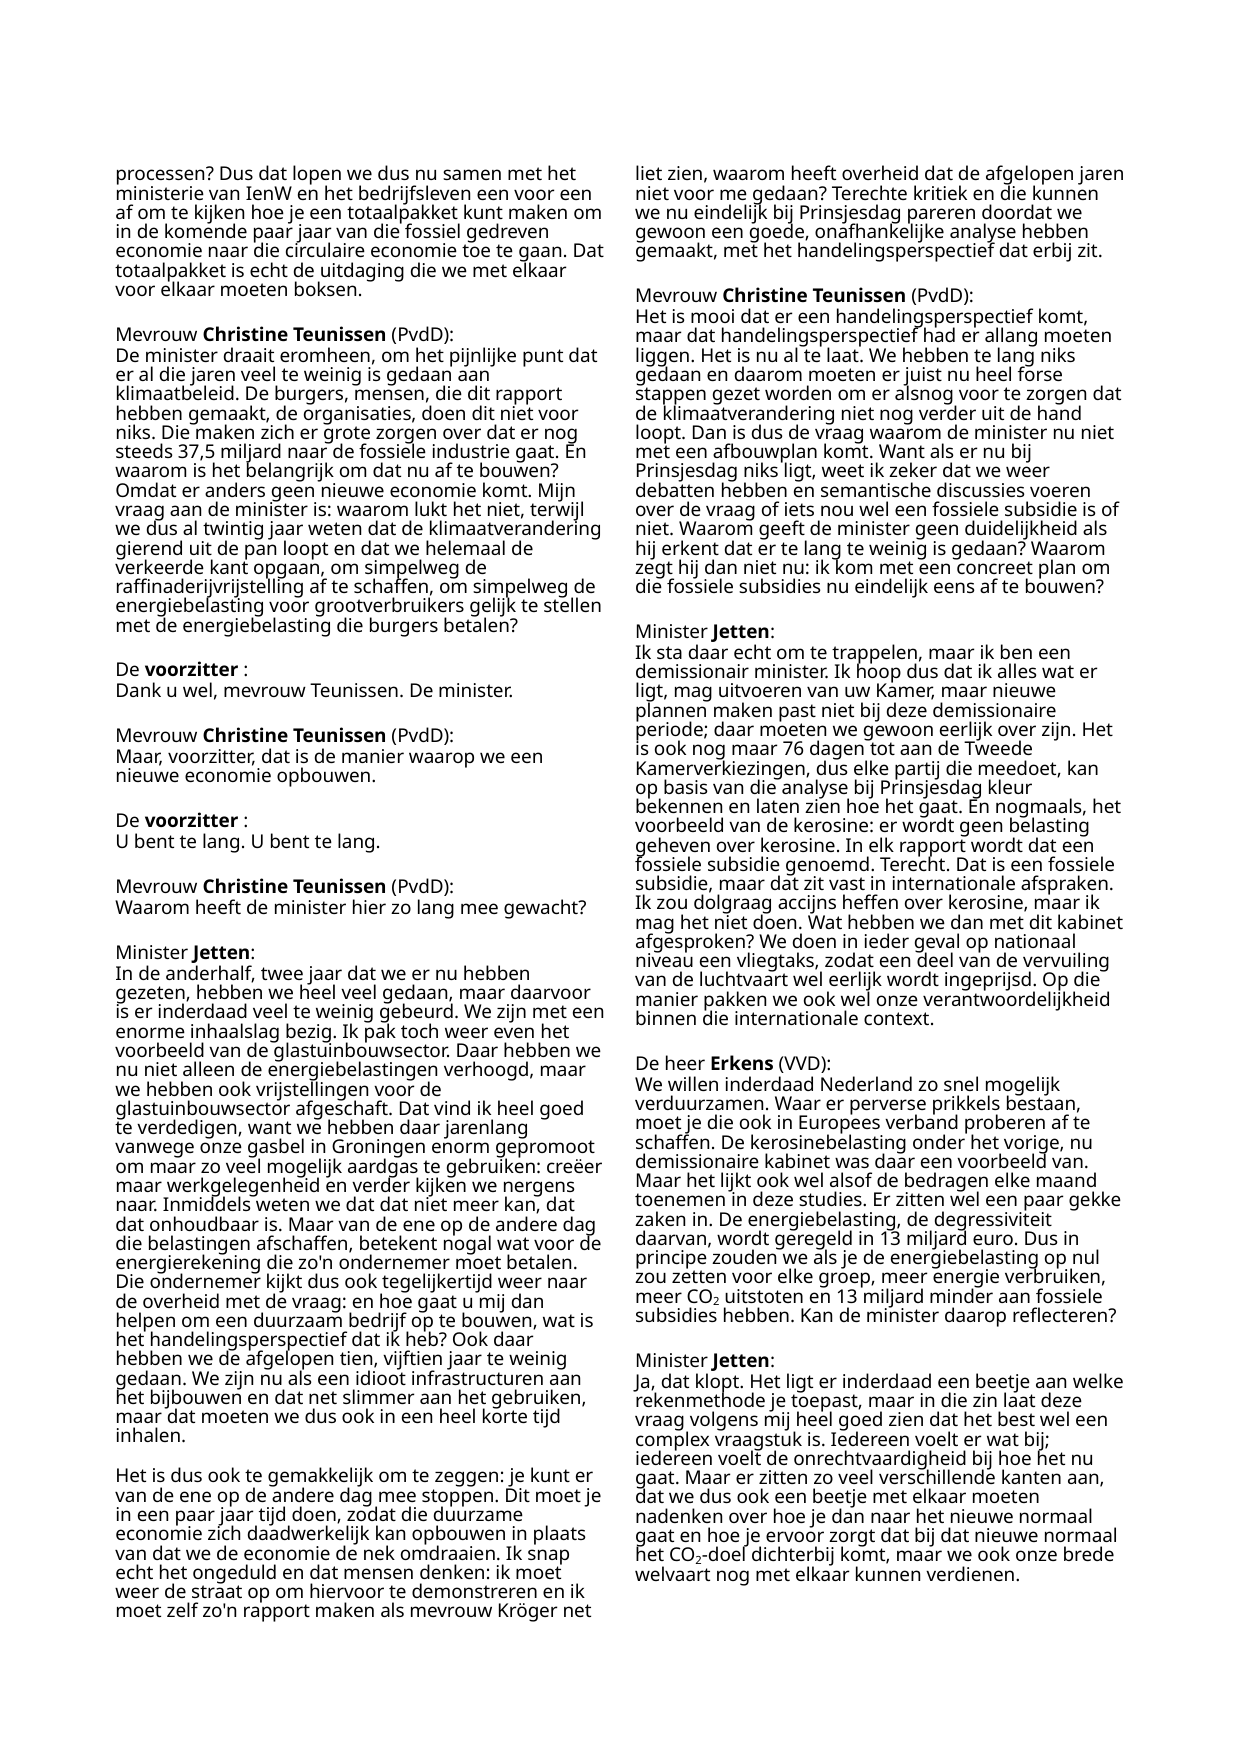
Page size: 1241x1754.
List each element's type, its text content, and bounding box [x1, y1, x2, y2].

text U bent te lang. U bent te lang. [115, 833, 605, 853]
text processen? Dus dat lopen we dus nu samen met het ministerie van IenW en het bedrijfsleven een voor een af om te kijken hoe je een totaalpakket kunt maken om in de komende paar jaar van die fossiel gedreven economie naar die circulaire economie toe te gaan. Dat totaalpakket is echt de uitdaging die we met elkaar voor elkaar moeten boksen. [115, 165, 605, 300]
text liet zien, waarom heeft overheid dat de afgelopen jaren niet voor me gedaan? Terechte kritiek en die kunnen we nu eindelijk bij Prinsjesdag pareren doordat we gewoon een goede, onafhankelijke analyse hebben gemaakt, met het handelingsperspectief dat erbij zit. [635, 165, 1125, 262]
text De heer Erkens (VVD): [635, 1050, 1125, 1076]
text Minister Jetten: [635, 1347, 1125, 1373]
text We willen inderdaad Nederland zo snel mogelijk verduurzamen. Waar er perverse prikkels bestaan, moet je die ook in Europees verband proberen af te schaffen. De kerosinebelasting onder het vorige, nu demissionaire kabinet was daar een voorbeeld van. Maar het lijkt ook wel alsof de bedragen elke maand toenemen in deze studies. Er zitten wel een paar gekke zaken in. De energiebelasting, de degressiviteit daarvan, wordt geregeld in 13 miljard euro. Dus in principe zouden we als je de energiebelasting op nul zou zetten voor elke groep, meer energie verbruiken, meer CO2 uitstoten en 13 miljard minder aan fossiele subsidies hebben. Kan de minister daarop reflecteren? [635, 1076, 1125, 1326]
text Dank u wel, mevrouw Teunissen. De minister. [115, 682, 605, 702]
text De minister draait eromheen, om het pijnlijke punt dat er al die jaren veel te weinig is gedaan aan klimaatbeleid. De burgers, mensen, die dit rapport hebben gemaakt, de organisaties, doen dit niet voor niks. Die maken zich er grote zorgen over dat er nog steeds 37,5 miljard naar de fossiele industrie gaat. En waarom is het belangrijk om dat nu af te bouwen? Omdat er anders geen nieuwe economie komt. Mijn vraag aan de minister is: waarom lukt het niet, terwijl we dus al twintig jaar weten dat de klimaatverandering gierend uit de pan loopt en dat we helemaal de verkeerde kant opgaan, om simpelweg de raffinaderijvrijstelling af te schaffen, om simpelweg de energiebelasting voor grootverbruikers gelijk te stellen met de energiebelasting die burgers betalen? [115, 347, 605, 636]
text Minister Jetten: [115, 939, 605, 965]
text Maar, voorzitter, dat is de manier waarop we een nieuwe economie opbouwen. [115, 748, 605, 787]
text In de anderhalf, twee jaar dat we er nu hebben gezeten, hebben we heel veel gedaan, maar daarvoor is er inderdaad veel te weinig gebeurd. We zijn met een enorme inhaalslag bezig. Ik pak toch weer even het voorbeeld van de glastuinbouwsector. Daar hebben we nu niet alleen de energiebelastingen verhoogd, maar we hebben ook vrijstellingen voor de glastuinbouwsector afgeschaft. Dat vind ik heel goed te verdedigen, want we hebben daar jarenlang vanwege onze gasbel in Groningen enorm gepromoot om maar zo veel mogelijk aardgas te gebruiken: creëer maar werkgelegenheid en verder kijken we nergens naar. Inmiddels weten we dat dat niet meer kan, dat dat onhoudbaar is. Maar van de ene op de andere dag die belastingen afschaffen, betekent nogal wat voor de energierekening die zo'n ondernemer moet betalen. Die ondernemer kijkt dus ook tegelijkertijd weer naar de overheid met de vraag: en hoe gaat u mij dan helpen om een duurzaam bedrijf op te bouwen, wat is het handelingsperspectief dat ik heb? Ook daar hebben we de afgelopen tien, vijftien jaar te weinig gedaan. We zijn nu als een idioot infrastructuren aan het bijbouwen en dat net slimmer aan het gebruiken, maar dat moeten we dus ook in een heel korte tijd inhalen. [115, 965, 605, 1447]
text Minister Jetten: [635, 618, 1125, 644]
text Het is mooi dat er een handelingsperspectief komt, maar dat handelingsperspectief had er allang moeten liggen. Het is nu al te laat. We hebben te lang niks gedaan en daarom moeten er juist nu heel forse stappen gezet worden om er alsnog voor te zorgen dat de klimaatverandering niet nog verder uit de hand loopt. Dan is dus de vraag waarom de minister nu niet met een afbouwplan komt. Want als er nu bij Prinsjesdag niks ligt, weet ik zeker dat we weer debatten hebben en semantische discussies voeren over de vraag of iets nou wel een fossiele subsidie is of niet. Waarom geeft de minister geen duidelijkheid als hij erkent dat er te lang te weinig is gedaan? Waarom zegt hij dan niet nu: ik kom met een concreet plan om die fossiele subsidies nu eindelijk eens af te bouwen? [635, 308, 1125, 597]
text Het is dus ook te gemakkelijk om te zeggen: je kunt er van de ene op de andere dag mee stoppen. Dit moet je in een paar jaar tijd doen, zodat die duurzame economie zich daadwerkelijk kan opbouwen in plaats van dat we de economie de nek omdraaien. Ik snap echt het ongeduld en dat mensen denken: ik moet weer de straat op om hiervoor te demonstreren en ik moet zelf zo'n rapport maken als mevrouw Kröger net [115, 1467, 605, 1622]
text Ja, dat klopt. Het ligt er inderdaad een beetje aan welke rekenmethode je toepast, maar in die zin laat deze vraag volgens mij heel goed zien dat het best wel een complex vraagstuk is. Iedereen voelt er wat bij; iedereen voelt de onrechtvaardigheid bij hoe het nu gaat. Maar er zitten zo veel verschillende kanten aan, dat we dus ook een beetje met elkaar moeten nadenken over hoe je dan naar het nieuwe normaal gaat en hoe je ervoor zorgt dat bij dat nieuwe normaal het CO2-doel dichterbij komt, maar we ook onze brede welvaart nog met elkaar kunnen verdienen. [635, 1373, 1125, 1585]
text De voorzitter : [115, 808, 605, 833]
text Mevrouw Christine Teunissen (PvdD): [115, 873, 605, 899]
text Mevrouw Christine Teunissen (PvdD): [115, 722, 605, 748]
text De voorzitter : [115, 657, 605, 682]
text Waarom heeft de minister hier zo lang mee gewacht? [115, 899, 605, 918]
text Mevrouw Christine Teunissen (PvdD): [115, 321, 605, 347]
text Mevrouw Christine Teunissen (PvdD): [635, 282, 1125, 308]
text Ik sta daar echt om te trappelen, maar ik ben een demissionair minister. Ik hoop dus dat ik alles wat er ligt, mag uitvoeren van uw Kamer, maar nieuwe plannen maken past niet bij deze demissionaire periode; daar moeten we gewoon eerlijk over zijn. Het is ook nog maar 76 dagen tot aan de Tweede Kamerverkiezingen, dus elke partij die meedoet, kan op basis van die analyse bij Prinsjesdag kleur bekennen en laten zien hoe het gaat. En nogmaals, het voorbeeld van de kerosine: er wordt geen belasting geheven over kerosine. In elk rapport wordt dat een fossiele subsidie genoemd. Terecht. Dat is een fossiele subsidie, maar dat zit vast in internationale afspraken. Ik zou dolgraag accijns heffen over kerosine, maar ik mag het niet doen. Wat hebben we dan met dit kabinet afgesproken? We doen in ieder geval op nationaal niveau een vliegtaks, zodat een deel van de vervuiling van de luchtvaart wel eerlijk wordt ingeprijsd. Op die manier pakken we ook wel onze verantwoordelijkheid binnen die internationale context. [635, 644, 1125, 1029]
